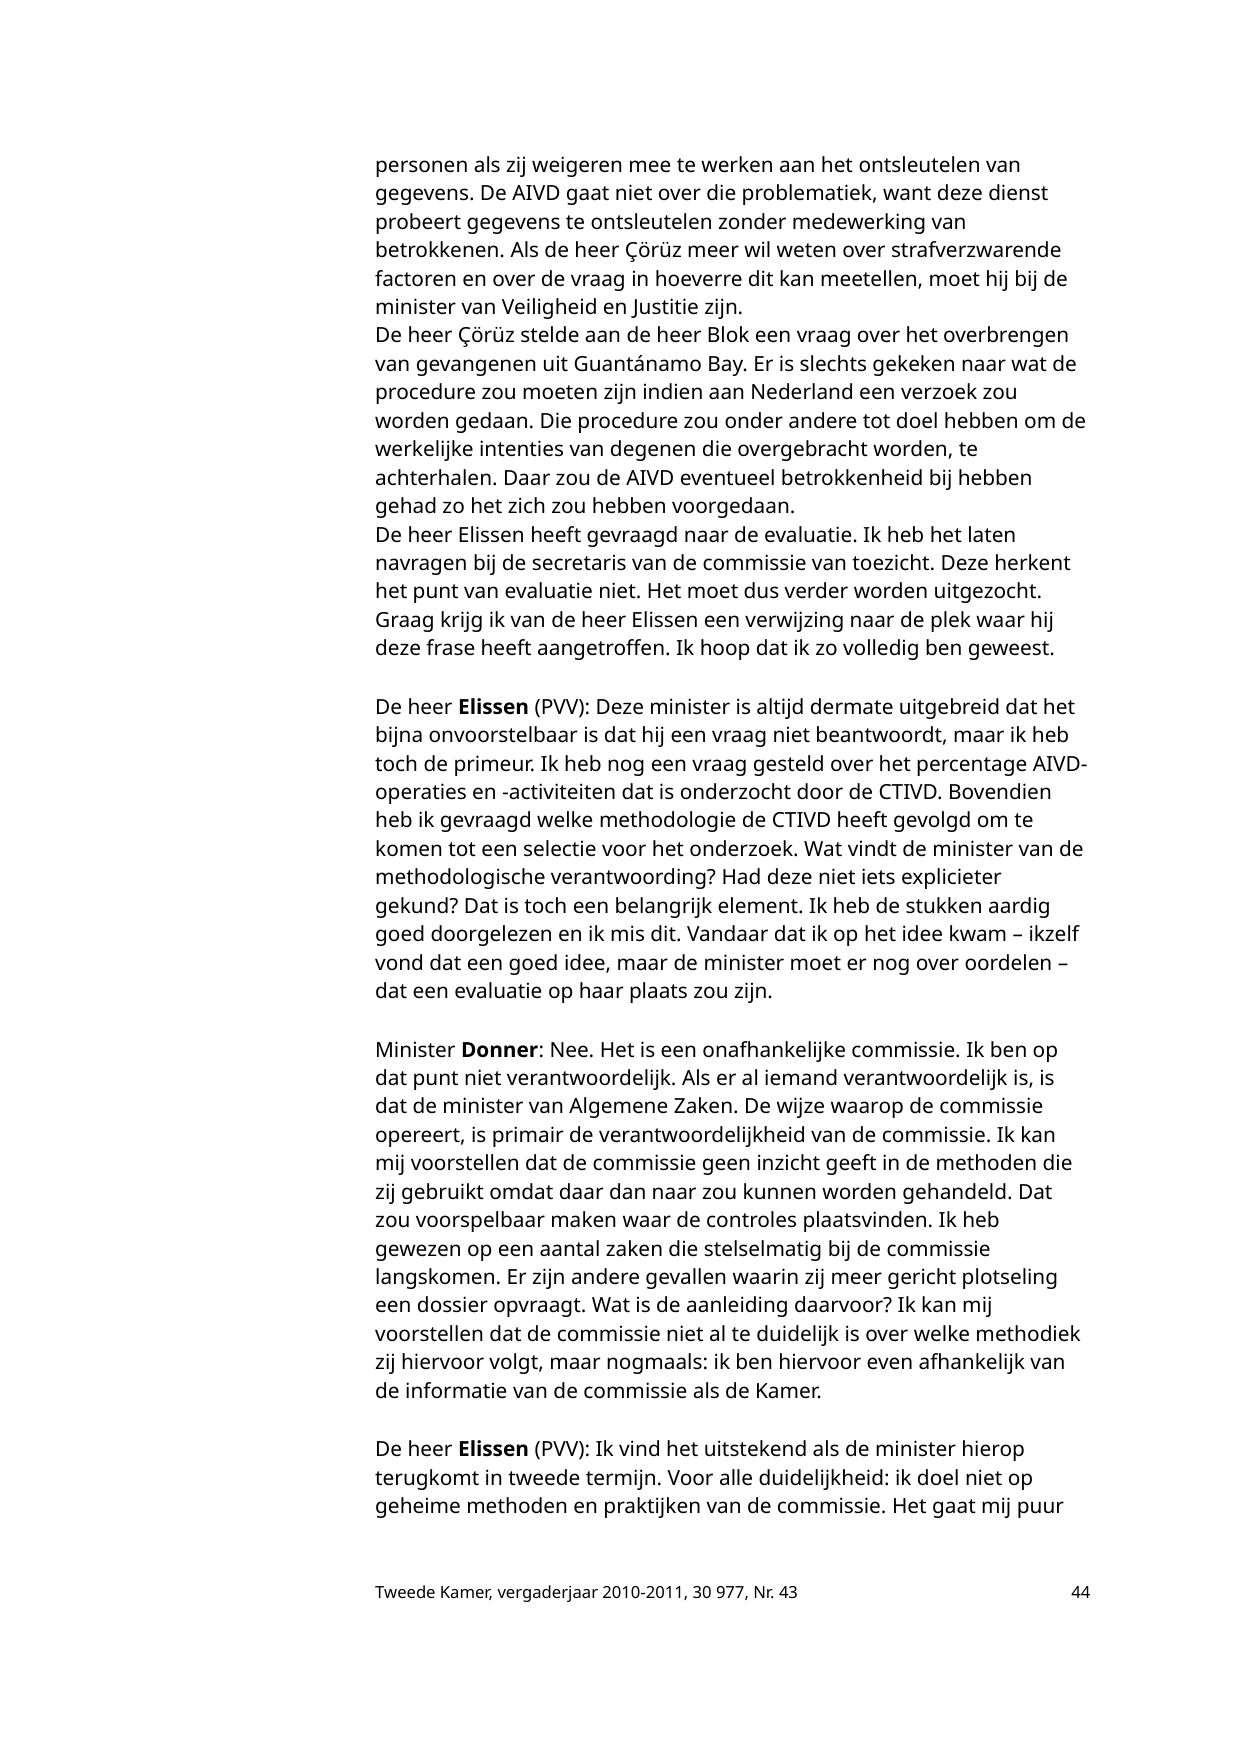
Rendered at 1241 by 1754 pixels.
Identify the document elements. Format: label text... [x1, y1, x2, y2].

text De heer Elissen (PVV): Deze minister is altijd dermate uitgebreid dat het bijna onvoorstelbaar is dat hij een vraag niet beantwoordt, maar ik heb toch de primeur. Ik heb nog een vraag gesteld over het percentage AIVD-operaties en -activiteiten dat is onderzocht door de CTIVD. Bovendien heb ik gevraagd welke methodologie de CTIVD heeft gevolgd om te komen tot een selectie voor het onderzoek. Wat vindt de minister van de methodologische verantwoording? Had deze niet iets explicieter gekund? Dat is toch een belangrijk element. Ik heb de stukken aardig goed doorgelezen en ik mis dit. Vandaar dat ik op het idee kwam – ikzelf vond dat een goed idee, maar de minister moet er nog over oordelen – dat een evaluatie op haar plaats zou zijn. [375, 692, 1090, 1005]
text De heer Elissen (PVV): Ik vind het uitstekend als de minister hierop terugkomt in tweede termijn. Voor alle duidelijkheid: ik doel niet op geheime methoden en praktijken van de commissie. Het gaat mij puur [375, 1434, 1090, 1520]
text personen als zij weigeren mee te werken aan het ontsleutelen van gegevens. De AIVD gaat niet over die problematiek, want deze dienst probeert gegevens te ontsleutelen zonder medewerking van betrokkenen. Als de heer Çörüz meer wil weten over strafverzwarende factoren en over de vraag in hoeverre dit kan meetellen, moet hij bij de minister van Veiligheid en Justitie zijn. [375, 150, 1090, 321]
text Minister Donner: Nee. Het is een onafhankelijke commissie. Ik ben op dat punt niet verantwoordelijk. Als er al iemand verantwoordelijk is, is dat de minister van Algemene Zaken. De wijze waarop de commissie opereert, is primair de verantwoordelijkheid van de commissie. Ik kan mij voorstellen dat de commissie geen inzicht geeft in de methoden die zij gebruikt omdat daar dan naar zou kunnen worden gehandeld. Dat zou voorspelbaar maken waar de controles plaatsvinden. Ik heb gewezen op een aantal zaken die stelselmatig bij de commissie langskomen. Er zijn andere gevallen waarin zij meer gericht plotseling een dossier opvraagt. Wat is de aanleiding daarvoor? Ik kan mij voorstellen dat de commissie niet al te duidelijk is over welke methodiek zij hiervoor volgt, maar nogmaals: ik ben hiervoor even afhankelijk van de informatie van de commissie als de Kamer. [375, 1035, 1090, 1404]
text De heer Elissen heeft gevraagd naar de evaluatie. Ik heb het laten navragen bij de secretaris van de commissie van toezicht. Deze herkent het punt van evaluatie niet. Het moet dus verder worden uitgezocht. Graag krijg ik van de heer Elissen een verwijzing naar de plek waar hij deze frase heeft aangetroffen. Ik hoop dat ik zo volledig ben geweest. [375, 520, 1090, 662]
text De heer Çörüz stelde aan de heer Blok een vraag over het overbrengen van gevangenen uit Guantánamo Bay. Er is slechts gekeken naar wat de procedure zou moeten zijn indien aan Nederland een verzoek zou worden gedaan. Die procedure zou onder andere tot doel hebben om de werkelijke intenties van degenen die overgebracht worden, te achterhalen. Daar zou de AIVD eventueel betrokkenheid bij hebben gehad zo het zich zou hebben voorgedaan. [375, 321, 1090, 520]
